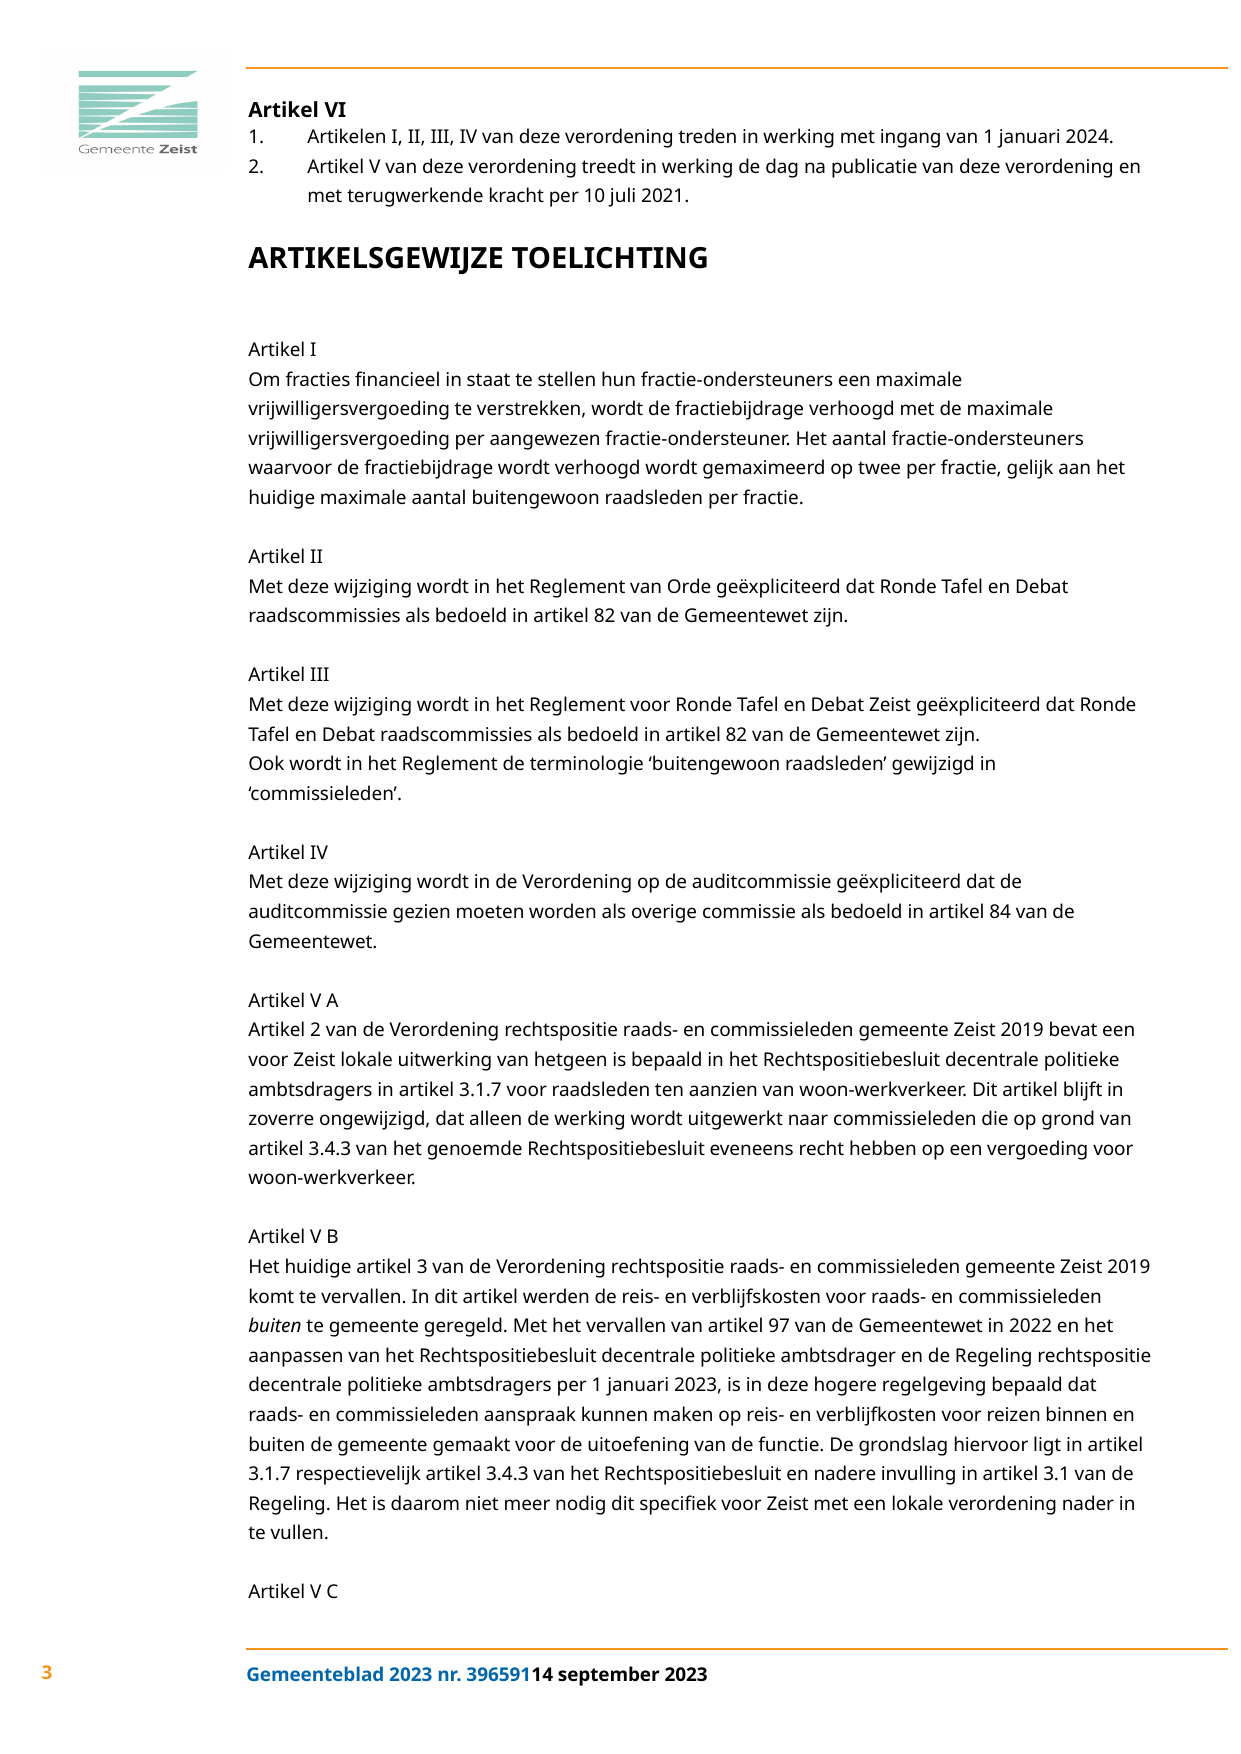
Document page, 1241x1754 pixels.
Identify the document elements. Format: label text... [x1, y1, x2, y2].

text Artikel III [248, 662, 1152, 687]
text Met deze wijziging wordt in de Verordening op de auditcommissie geëxpliciteerd dat de auditcommissie gezien moeten worden als overige commissie als bedoeld in artikel 84 van de Gemeentewet. [248, 869, 1152, 953]
text Artikel V A [248, 987, 1152, 1013]
text Artikel IV [248, 839, 1152, 865]
list Artikelen I, II, III, IV van deze verordening treden in werking met ingang van 1 januari 2024. [248, 123, 1152, 149]
text Artikel II [248, 543, 1152, 569]
text Om fracties financieel in staat te stellen hun fractie-ondersteuners een maximale vrijwilligersvergoeding te verstrekken, wordt de fractiebijdrage verhoogd met de maximale vrijwilligersvergoeding per aangewezen fractie-ondersteuner. Het aantal fractie-ondersteuners waarvoor de fractiebijdrage wordt verhoogd wordt gemaximeerd op twee per fractie, gelijk aan het huidige maximale aantal buitengewoon raadsleden per fractie. [248, 366, 1152, 510]
text Met deze wijziging wordt in het Reglement voor Ronde Tafel en Debat Zeist geëxpliciteerd dat Ronde Tafel en Debat raadscommissies als bedoeld in artikel 82 van de Gemeentewet zijn. [248, 691, 1152, 746]
text ARTIKELSGEWIJZE TOELICHTING [248, 238, 1152, 277]
text Artikel 2 van de Verordening rechtspositie raads- en commissieleden gemeente Zeist 2019 bevat een voor Zeist lokale uitwerking van hetgeen is bepaald in het Rechtspositiebesluit decentrale politieke ambtsdragers in artikel 3.1.7 voor raadsleden ten aanzien van woon-werkverkeer. Dit artikel blijft in zoverre ongewijzigd, dat alleen de werking wordt uitgewerkt naar commissieleden die op grond van artikel 3.4.3 van het genoemde Rechtspositiebesluit eveneens recht hebben op een vergoeding voor woon-werkverkeer. [248, 1017, 1152, 1190]
text Ook wordt in het Reglement de terminologie ‘buitengewoon raadsleden’ gewijzigd in ‘commissieleden’. [248, 750, 1152, 806]
text Artikel VI [248, 95, 1152, 123]
text Artikel I [248, 336, 1152, 362]
picture [41, 47, 231, 172]
list Artikel V van deze verordening treedt in werking de dag na publicatie van deze verordening en met terugwerkende kracht per 10 juli 2021. [248, 153, 1152, 208]
text Het huidige artikel 3 van de Verordening rechtspositie raads- en commissieleden gemeente Zeist 2019 komt te vervallen. In dit artikel werden de reis- en verblijfskosten voor raads- en commissieleden buiten te gemeente geregeld. Met het vervallen van artikel 97 van de Gemeentewet in 2022 en het aanpassen van het Rechtspositiebesluit decentrale politieke ambtsdrager en de Regeling rechtspositie decentrale politieke ambtsdragers per 1 januari 2023, is in deze hogere regelgeving bepaald dat raads- en commissieleden aanspraak kunnen maken op reis- en verblijfkosten voor reizen binnen en buiten de gemeente gemaakt voor de uitoefening van de functie. De grondslag hiervoor ligt in artikel 3.1.7 respectievelijk artikel 3.4.3 van het Rechtspositiebesluit en nadere invulling in artikel 3.1 van de Regeling. Het is daarom niet meer nodig dit specifiek voor Zeist met een lokale verordening nader in te vullen. [248, 1253, 1152, 1545]
text Artikel V C [248, 1579, 1152, 1604]
text Artikel V B [248, 1224, 1152, 1249]
text Met deze wijziging wordt in het Reglement van Orde geëxpliciteerd dat Ronde Tafel en Debat raadscommissies als bedoeld in artikel 82 van de Gemeentewet zijn. [248, 573, 1152, 628]
